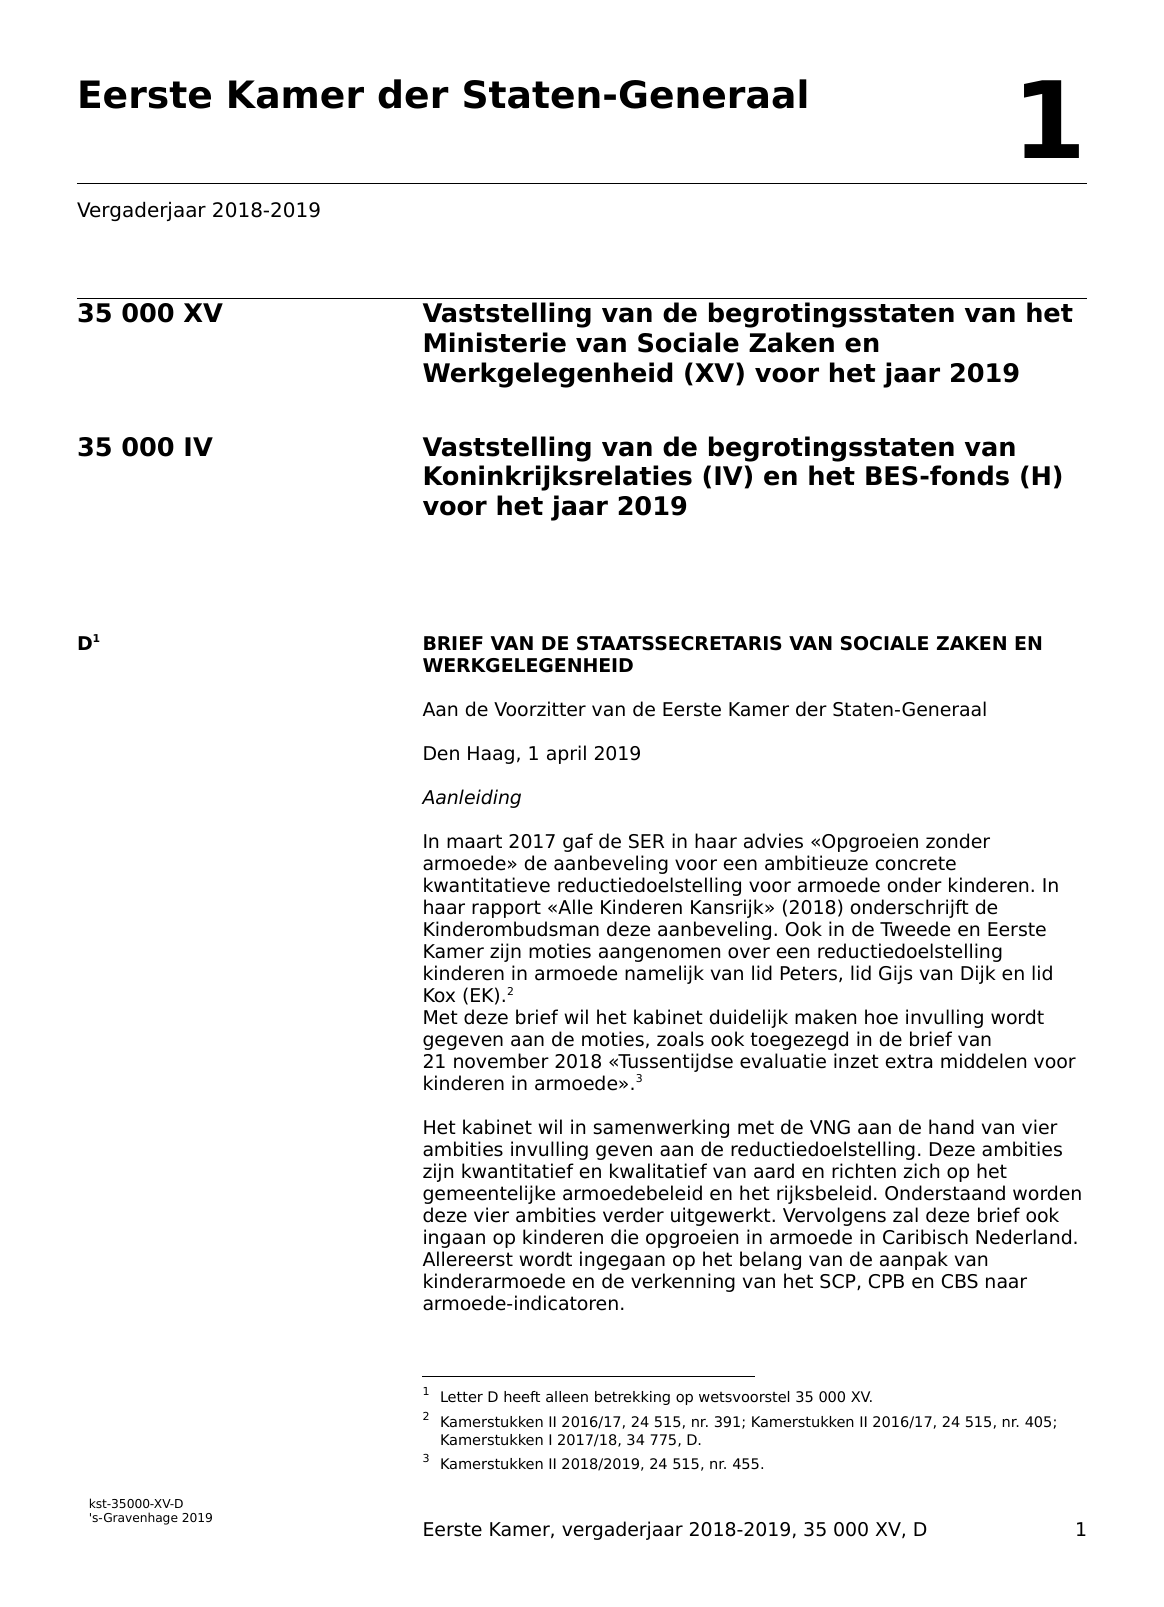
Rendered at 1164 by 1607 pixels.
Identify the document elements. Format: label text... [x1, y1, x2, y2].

subtitle Aanleiding [422, 787, 1087, 809]
table_header Eerste Kamer der Staten-Generaal [77, 59, 886, 183]
subtitle 35 000 XV Vaststelling van de begrotingsstaten van het Ministerie van Sociale Zaken en Werkgelegenheid (XV) voor het jaar 2019 [77, 299, 1087, 388]
text Aan de Voorzitter van de Eerste Kamer der Staten-Generaal [422, 699, 1087, 721]
text 's-Gravenhage 2019 [88, 1511, 323, 1525]
text In maart 2017 gaf de SER in haar advies «Opgroeien zonder armoede» de aanbeveling voor een ambitieuze concrete kwantitatieve reductiedoelstelling voor armoede onder kinderen. In haar rapport «Alle Kinderen Kansrijk» (2018) onderschrijft de Kinderombudsman deze aanbeveling. Ook in de Tweede en Eerste Kamer zijn moties aangenomen over een reductiedoelstelling kinderen in armoede namelijk van lid Peters, lid Gijs van Dijk en lid Kox (EK). [422, 831, 1087, 1007]
text Kamerstukken II 2016/17, 24 515, nr. 391; Kamerstukken II 2016/17, 24 515, nr. 405; Kamerstukken I 2017/18, 34 775, D. [422, 1410, 1087, 1449]
table_cell Vergaderjaar 2018-2019 [77, 184, 1087, 298]
subtitle D BRIEF VAN DE STAATSSECRETARIS VAN SOCIALE ZAKEN EN WERKGELEGENHEID [77, 632, 1087, 676]
text Kamerstukken II 2018/2019, 24 515, nr. 455. [422, 1452, 1087, 1474]
text Letter D heeft alleen betrekking op wetsvoorstel 35 000 XV. [422, 1385, 1087, 1407]
subtitle 35 000 IV Vaststelling van de begrotingsstaten van Koninkrijksrelaties (IV) en het BES-fonds (H) voor het jaar 2019 [77, 432, 1087, 521]
text Den Haag, 1 april 2019 [422, 743, 1087, 765]
table_header 1 [886, 59, 1087, 183]
text Met deze brief wil het kabinet duidelijk maken hoe invulling wordt gegeven aan de moties, zoals ook toegezegd in de brief van 21 november 2018 «Tussentijdse evaluatie inzet extra middelen voor kinderen in armoede». [422, 1007, 1087, 1095]
text Het kabinet wil in samenwerking met de VNG aan de hand van vier ambities invulling geven aan de reductiedoelstelling. Deze ambities zijn kwantitatief en kwalitatief van aard en richten zich op het gemeentelijke armoedebeleid en het rijksbeleid. Onderstaand worden deze vier ambities verder uitgewerkt. Vervolgens zal deze brief ook ingaan op kinderen die opgroeien in armoede in Caribisch Nederland. Allereerst wordt ingegaan op het belang van de aanpak van kinderarmoede en de verkenning van het SCP, CPB en CBS naar armoede-indicatoren. [422, 1117, 1087, 1315]
text kst-35000-XV-D [88, 1497, 323, 1511]
